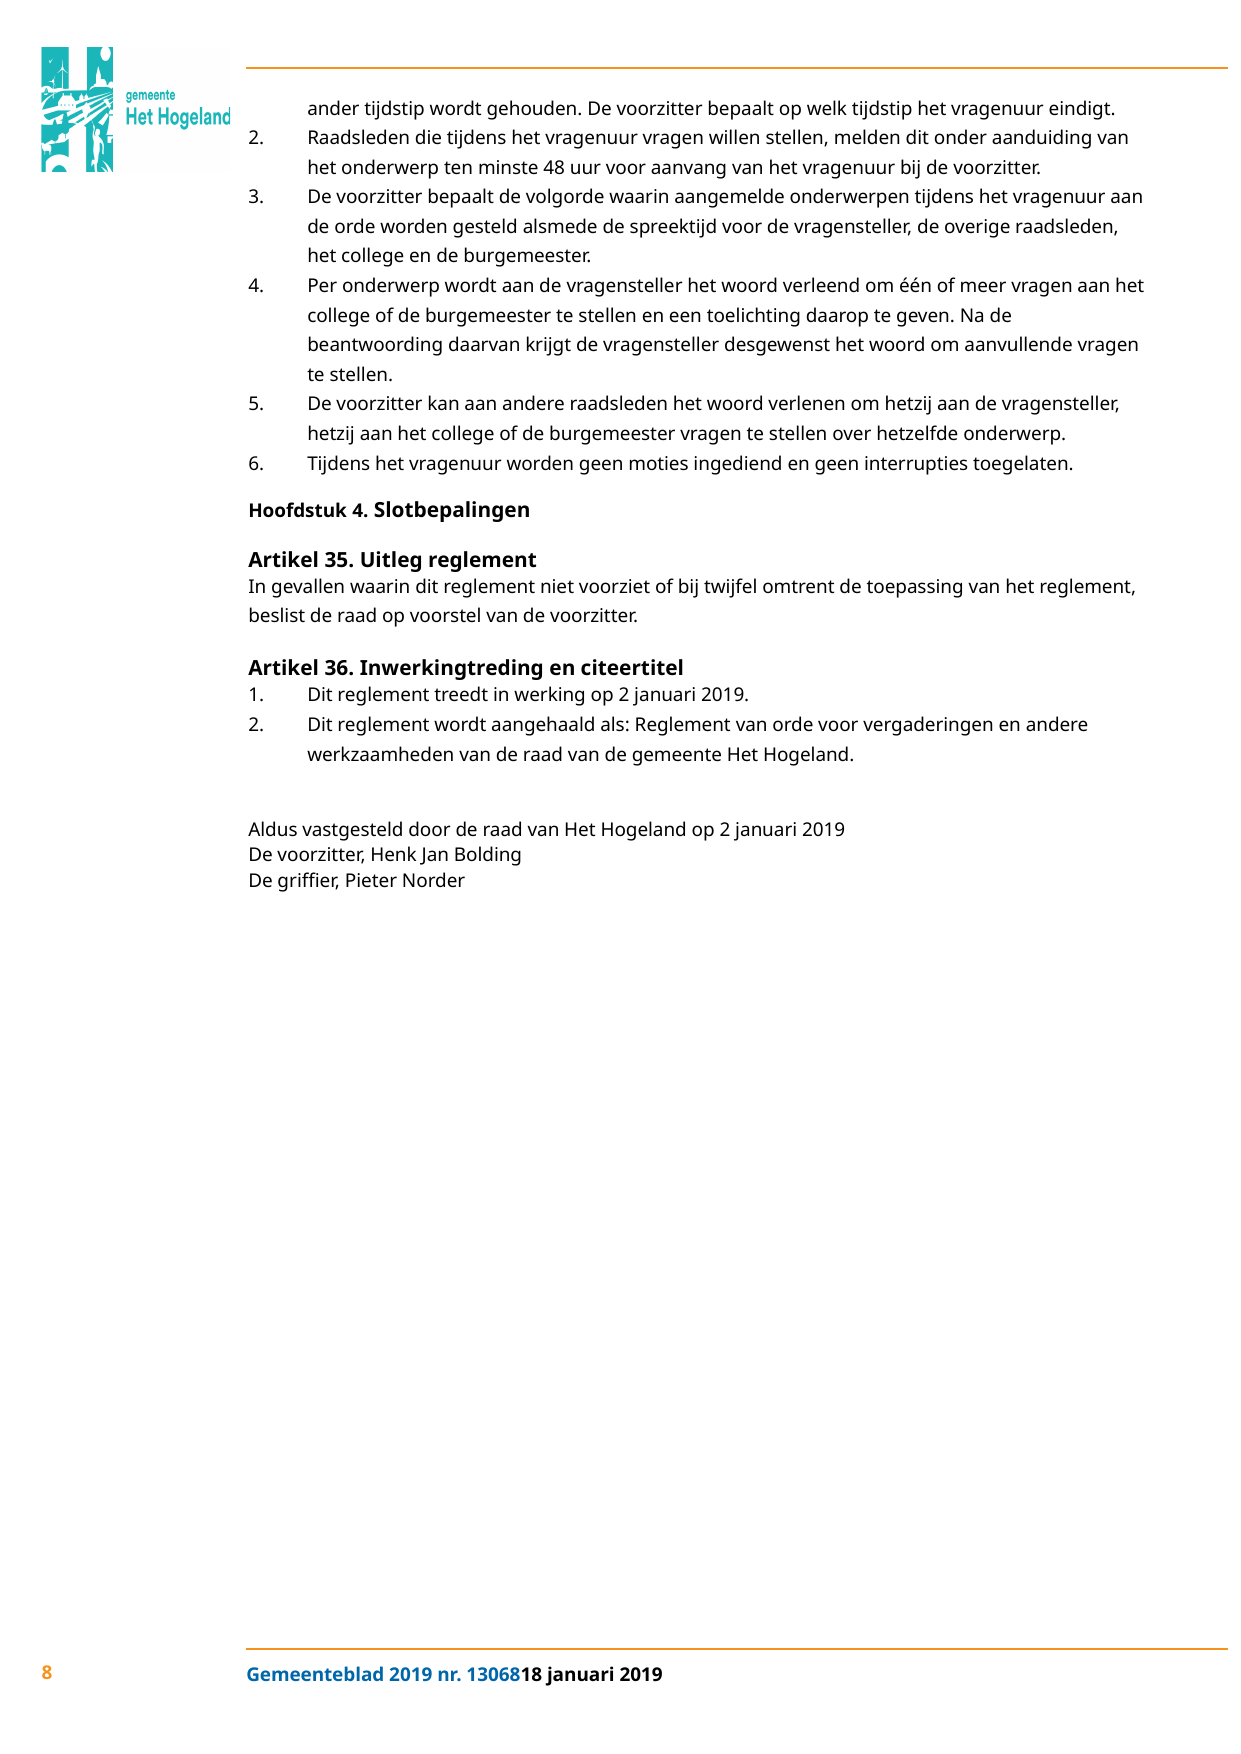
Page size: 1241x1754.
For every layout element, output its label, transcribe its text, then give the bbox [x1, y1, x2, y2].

list ander tijdstip wordt gehouden. De voorzitter bepaalt op welk tijdstip het vragenuur eindigt. [248, 95, 1152, 121]
picture [41, 47, 231, 172]
text Aldus vastgesteld door de raad van Het Hogeland op 2 januari 2019 [248, 816, 1152, 842]
list Per onderwerp wordt aan de vragensteller het woord verleend om één of meer vragen aan het college of de burgemeester te stellen en een toelichting daarop te geven. Na de beantwoording daarvan krijgt de vragensteller desgewenst het woord om aanvullende vragen te stellen. [248, 272, 1152, 387]
text In gevallen waarin dit reglement niet voorziet of bij twijfel omtrent de toepassing van het reglement, beslist de raad op voorstel van de voorzitter. [248, 573, 1152, 628]
text Artikel 36. Inwerkingtreding en citeertitel [248, 653, 1152, 682]
text De griffier, Pieter Norder [248, 867, 1152, 893]
text Hoofdstuk 4. Slotbepalingen [248, 495, 1152, 524]
list Dit reglement wordt aangehaald als: Reglement van orde voor vergaderingen en andere werkzaamheden van de raad van de gemeente Het Hogeland. [248, 711, 1152, 766]
list De voorzitter bepaalt de volgorde waarin aangemelde onderwerpen tijdens het vragenuur aan de orde worden gesteld alsmede de spreektijd voor de vragensteller, de overige raadsleden, het college en de burgemeester. [248, 183, 1152, 268]
list Raadsleden die tijdens het vragenuur vragen willen stellen, melden dit onder aanduiding van het onderwerp ten minste 48 uur voor aanvang van het vragenuur bij de voorzitter. [248, 124, 1152, 180]
list Tijdens het vragenuur worden geen moties ingediend en geen interrupties toegelaten. [248, 450, 1152, 476]
list Dit reglement treedt in werking op 2 januari 2019. [248, 682, 1152, 707]
text Artikel 35. Uitleg reglement [248, 545, 1152, 573]
text De voorzitter, Henk Jan Bolding [248, 842, 1152, 867]
list De voorzitter kan aan andere raadsleden het woord verlenen om hetzij aan de vragensteller, hetzij aan het college of de burgemeester vragen te stellen over hetzelfde onderwerp. [248, 391, 1152, 446]
